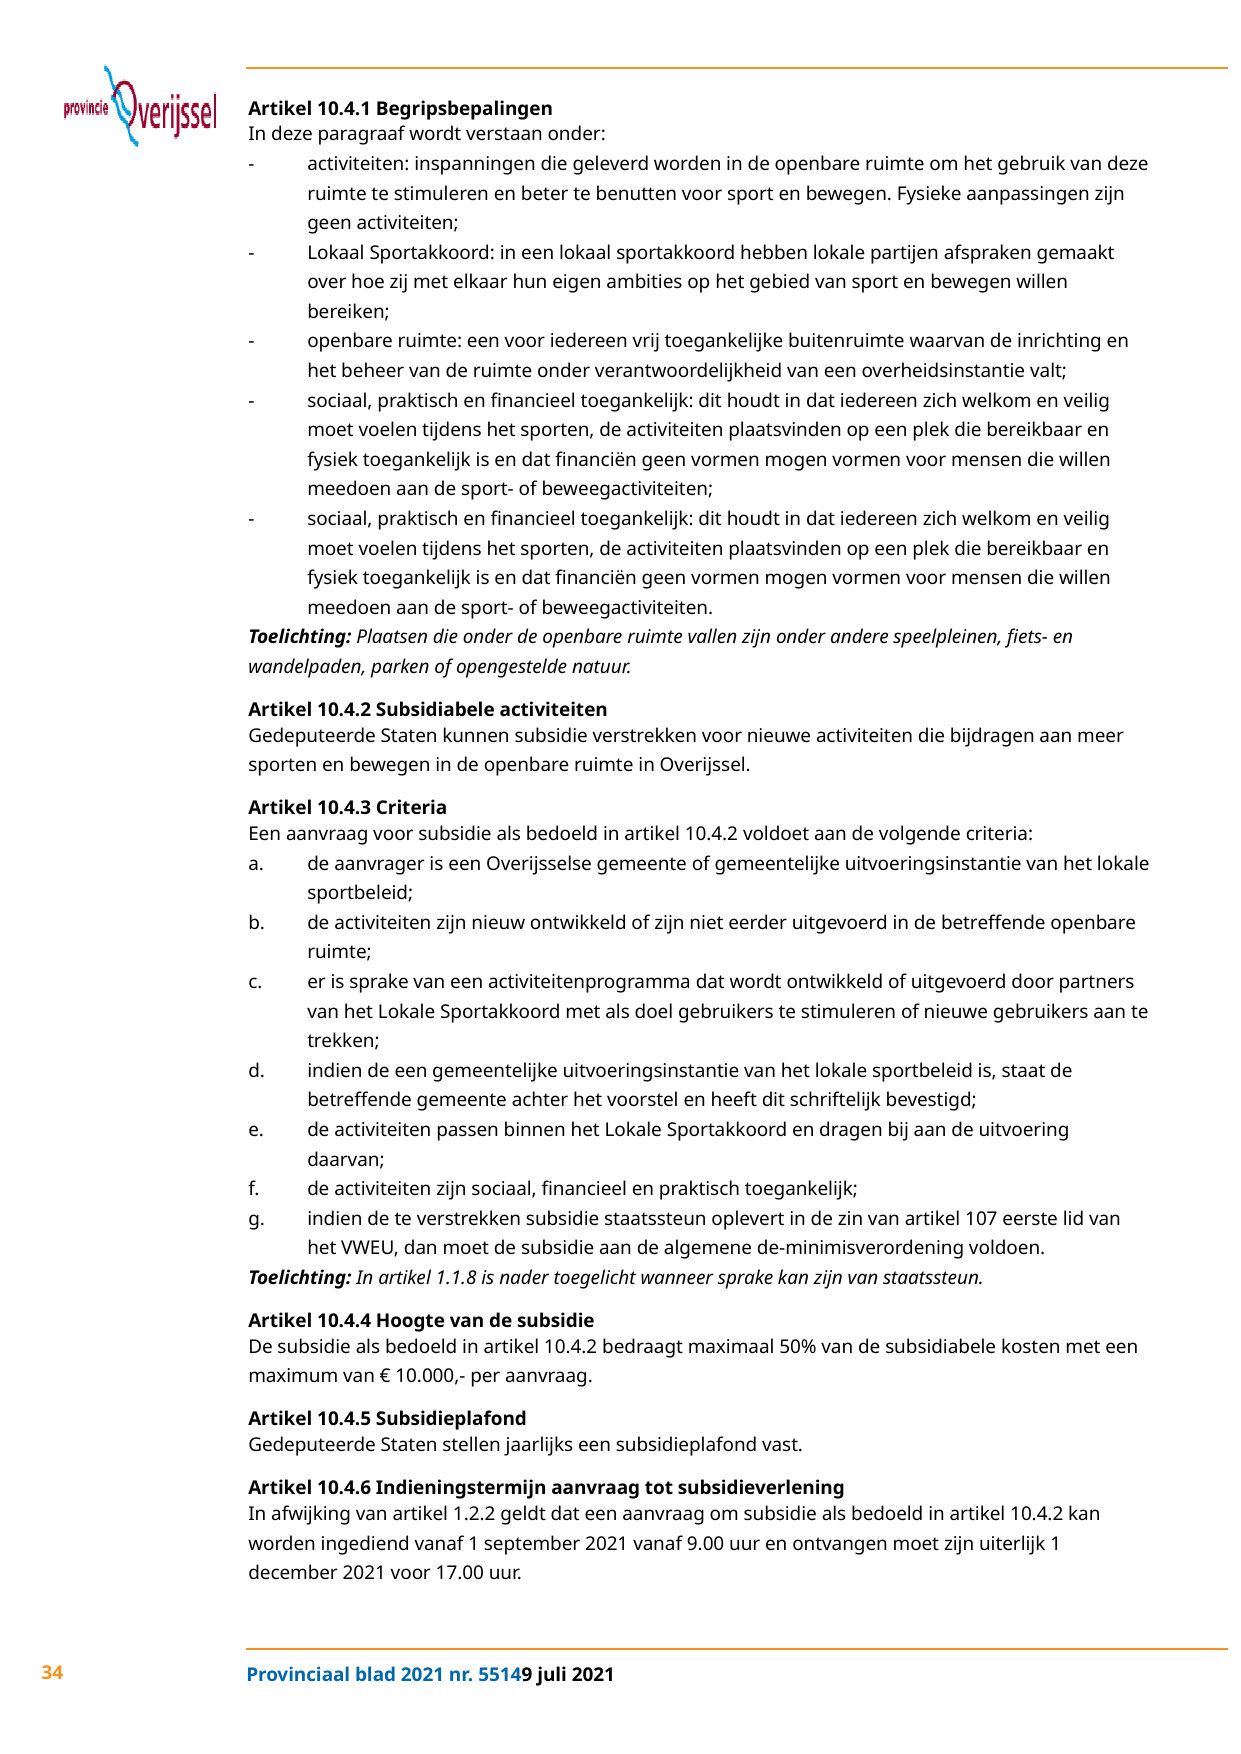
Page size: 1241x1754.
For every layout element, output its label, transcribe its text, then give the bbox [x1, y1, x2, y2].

text Gedeputeerde Staten kunnen subsidie verstrekken voor nieuwe activiteiten die bijdragen aan meer sporten en bewegen in de openbare ruimte in Overijssel. [248, 722, 1152, 777]
list de activiteiten zijn nieuw ontwikkeld of zijn niet eerder uitgevoerd in de betreffende openbare ruimte; [248, 909, 1152, 964]
list openbare ruimte: een voor iedereen vrij toegankelijke buitenruimte waarvan de inrichting en het beheer van de ruimte onder verantwoordelijkheid van een overheidsinstantie valt; [248, 328, 1152, 383]
text Artikel 10.4.3 Criteria [248, 794, 1152, 820]
text Artikel 10.4.2 Subsidiabele activiteiten [248, 696, 1152, 722]
text Een aanvraag voor subsidie als bedoeld in artikel 10.4.2 voldoet aan de volgende criteria: [248, 820, 1152, 846]
list de aanvrager is een Overijsselse gemeente of gemeentelijke uitvoeringsinstantie van het lokale sportbeleid; [248, 850, 1152, 905]
list er is sprake van een activiteitenprogramma dat wordt ontwikkeld of uitgevoerd door partners van het Lokale Sportakkoord met als doel gebruikers te stimuleren of nieuwe gebruikers aan te trekken; [248, 968, 1152, 1053]
list sociaal, praktisch en financieel toegankelijk: dit houdt in dat iedereen zich welkom en veilig moet voelen tijdens het sporten, de activiteiten plaatsvinden op een plek die bereikbaar en fysiek toegankelijk is en dat financiën geen vormen mogen vormen voor mensen die willen meedoen aan de sport- of beweegactiviteiten. [248, 505, 1152, 619]
text Artikel 10.4.4 Hoogte van de subsidie [248, 1307, 1152, 1333]
text Artikel 10.4.6 Indieningstermijn aanvraag tot subsidieverlening [248, 1474, 1152, 1500]
list indien de een gemeentelijke uitvoeringsinstantie van het lokale sportbeleid is, staat de betreffende gemeente achter het voorstel en heeft dit schriftelijk bevestigd; [248, 1057, 1152, 1112]
text Gedeputeerde Staten stellen jaarlijks een subsidieplafond vast. [248, 1431, 1152, 1457]
list Lokaal Sportakkoord: in een lokaal sportakkoord hebben lokale partijen afspraken gemaakt over hoe zij met elkaar hun eigen ambities op het gebied van sport en bewegen willen bereiken; [248, 239, 1152, 324]
list activiteiten: inspanningen die geleverd worden in de openbare ruimte om het gebruik van deze ruimte te stimuleren en beter te benutten voor sport en bewegen. Fysieke aanpassingen zijn geen activiteiten; [248, 150, 1152, 235]
text De subsidie als bedoeld in artikel 10.4.2 bedraagt maximaal 50% van de subsidiabele kosten met een maximum van € 10.000,- per aanvraag. [248, 1333, 1152, 1388]
list de activiteiten passen binnen het Lokale Sportakkoord en dragen bij aan de uitvoering daarvan; [248, 1116, 1152, 1171]
list de activiteiten zijn sociaal, financieel en praktisch toegankelijk; [248, 1175, 1152, 1201]
list sociaal, praktisch en financieel toegankelijk: dit houdt in dat iedereen zich welkom en veilig moet voelen tijdens het sporten, de activiteiten plaatsvinden op een plek die bereikbaar en fysiek toegankelijk is en dat financiën geen vormen mogen vormen voor mensen die willen meedoen aan de sport- of beweegactiviteiten; [248, 387, 1152, 501]
text Artikel 10.4.5 Subsidieplafond [248, 1406, 1152, 1431]
picture [41, 47, 231, 172]
text Toelichting: Plaatsen die onder de openbare ruimte vallen zijn onder andere speelpleinen, fiets- en wandelpaden, parken of opengestelde natuur. [248, 623, 1152, 679]
text Toelichting: In artikel 1.1.8 is nader toegelicht wanneer sprake kan zijn van staatssteun. [248, 1264, 1152, 1290]
text In deze paragraaf wordt verstaan onder: [248, 121, 1152, 146]
text In afwijking van artikel 1.2.2 geldt dat een aanvraag om subsidie als bedoeld in artikel 10.4.2 kan worden ingediend vanaf 1 september 2021 vanaf 9.00 uur en ontvangen moet zijn uiterlijk 1 december 2021 voor 17.00 uur. [248, 1500, 1152, 1585]
list indien de te verstrekken subsidie staatssteun oplevert in de zin van artikel 107 eerste lid van het VWEU, dan moet de subsidie aan de algemene de-minimisverordening voldoen. [248, 1205, 1152, 1260]
text Artikel 10.4.1 Begripsbepalingen [248, 95, 1152, 121]
